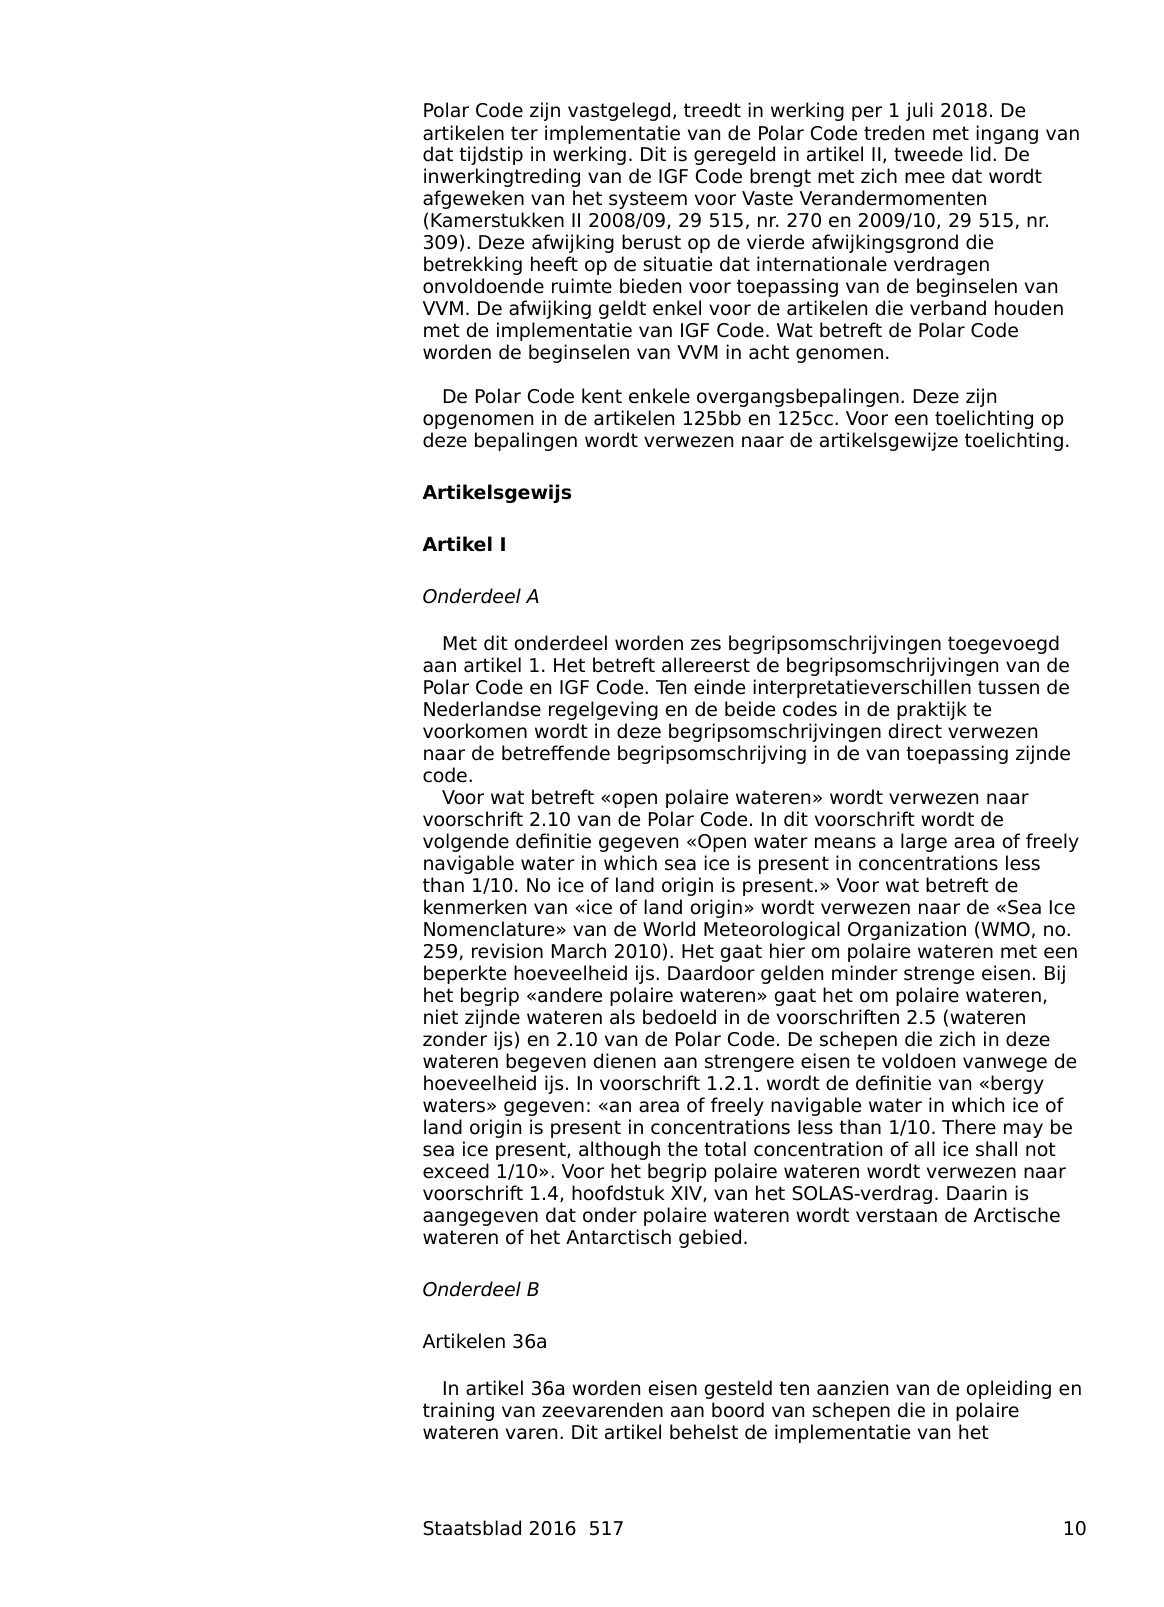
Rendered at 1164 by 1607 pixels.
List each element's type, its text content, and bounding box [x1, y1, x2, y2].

text Polar Code zijn vastgelegd, treedt in werking per 1 juli 2018. De artikelen ter implementatie van de Polar Code treden met ingang van dat tijdstip in werking. Dit is geregeld in artikel II, tweede lid. De inwerkingtreding van de IGF Code brengt met zich mee dat wordt afgeweken van het systeem voor Vaste Verandermomenten (Kamerstukken II 2008/09, 29 515, nr. 270 en 2009/10, 29 515, nr. 309). Deze afwijking berust op de vierde afwijkingsgrond die betrekking heeft op de situatie dat internationale verdragen onvoldoende ruimte bieden voor toepassing van de beginselen van VVM. De afwijking geldt enkel voor de artikelen die verband houden met de implementatie van IGF Code. Wat betreft de Polar Code worden de beginselen van VVM in acht genomen. [422, 100, 1087, 364]
subtitle Artikelen 36a [422, 1331, 1087, 1353]
subtitle Artikel I [422, 534, 1087, 556]
subtitle Onderdeel A [422, 586, 1087, 608]
subtitle Artikelsgewijs [422, 482, 1087, 504]
subtitle Onderdeel B [422, 1279, 1087, 1301]
text Voor wat betreft «open polaire wateren» wordt verwezen naar voorschrift 2.10 van de Polar Code. In dit voorschrift wordt de volgende definitie gegeven «Open water means a large area of freely navigable water in which sea ice is present in concentrations less than 1/10. No ice of land origin is present.» Voor wat betreft de kenmerken van «ice of land origin» wordt verwezen naar de «Sea Ice Nomenclature» van de World Meteorological Organization (WMO, no. 259, revision March 2010). Het gaat hier om polaire wateren met een beperkte hoeveelheid ijs. Daardoor gelden minder strenge eisen. Bij het begrip «andere polaire wateren» gaat het om polaire wateren, niet zijnde wateren als bedoeld in de voorschriften 2.5 (wateren zonder ijs) en 2.10 van de Polar Code. De schepen die zich in deze wateren begeven dienen aan strengere eisen te voldoen vanwege de hoeveelheid ijs. In voorschrift 1.2.1. wordt de definitie van «bergy waters» gegeven: «an area of freely navigable water in which ice of land origin is present in concentrations Iess than 1/10. There may be sea ice present, although the total concentration of all ice shall not exceed 1/10». Voor het begrip polaire wateren wordt verwezen naar voorschrift 1.4, hoofdstuk XIV, van het SOLAS-verdrag. Daarin is aangegeven dat onder polaire wateren wordt verstaan de Arctische wateren of het Antarctisch gebied. [422, 787, 1087, 1249]
text De Polar Code kent enkele overgangsbepalingen. Deze zijn opgenomen in de artikelen 125bb en 125cc. Voor een toelichting op deze bepalingen wordt verwezen naar de artikelsgewijze toelichting. [422, 386, 1087, 452]
text Met dit onderdeel worden zes begripsomschrijvingen toegevoegd aan artikel 1. Het betreft allereerst de begripsomschrijvingen van de Polar Code en IGF Code. Ten einde interpretatieverschillen tussen de Nederlandse regelgeving en de beide codes in de praktijk te voorkomen wordt in deze begripsomschrijvingen direct verwezen naar de betreffende begripsomschrijving in de van toepassing zijnde code. [422, 633, 1087, 787]
text In artikel 36a worden eisen gesteld ten aanzien van de opleiding en training van zeevarenden aan boord van schepen die in polaire wateren varen. Dit artikel behelst de implementatie van het [422, 1378, 1087, 1443]
